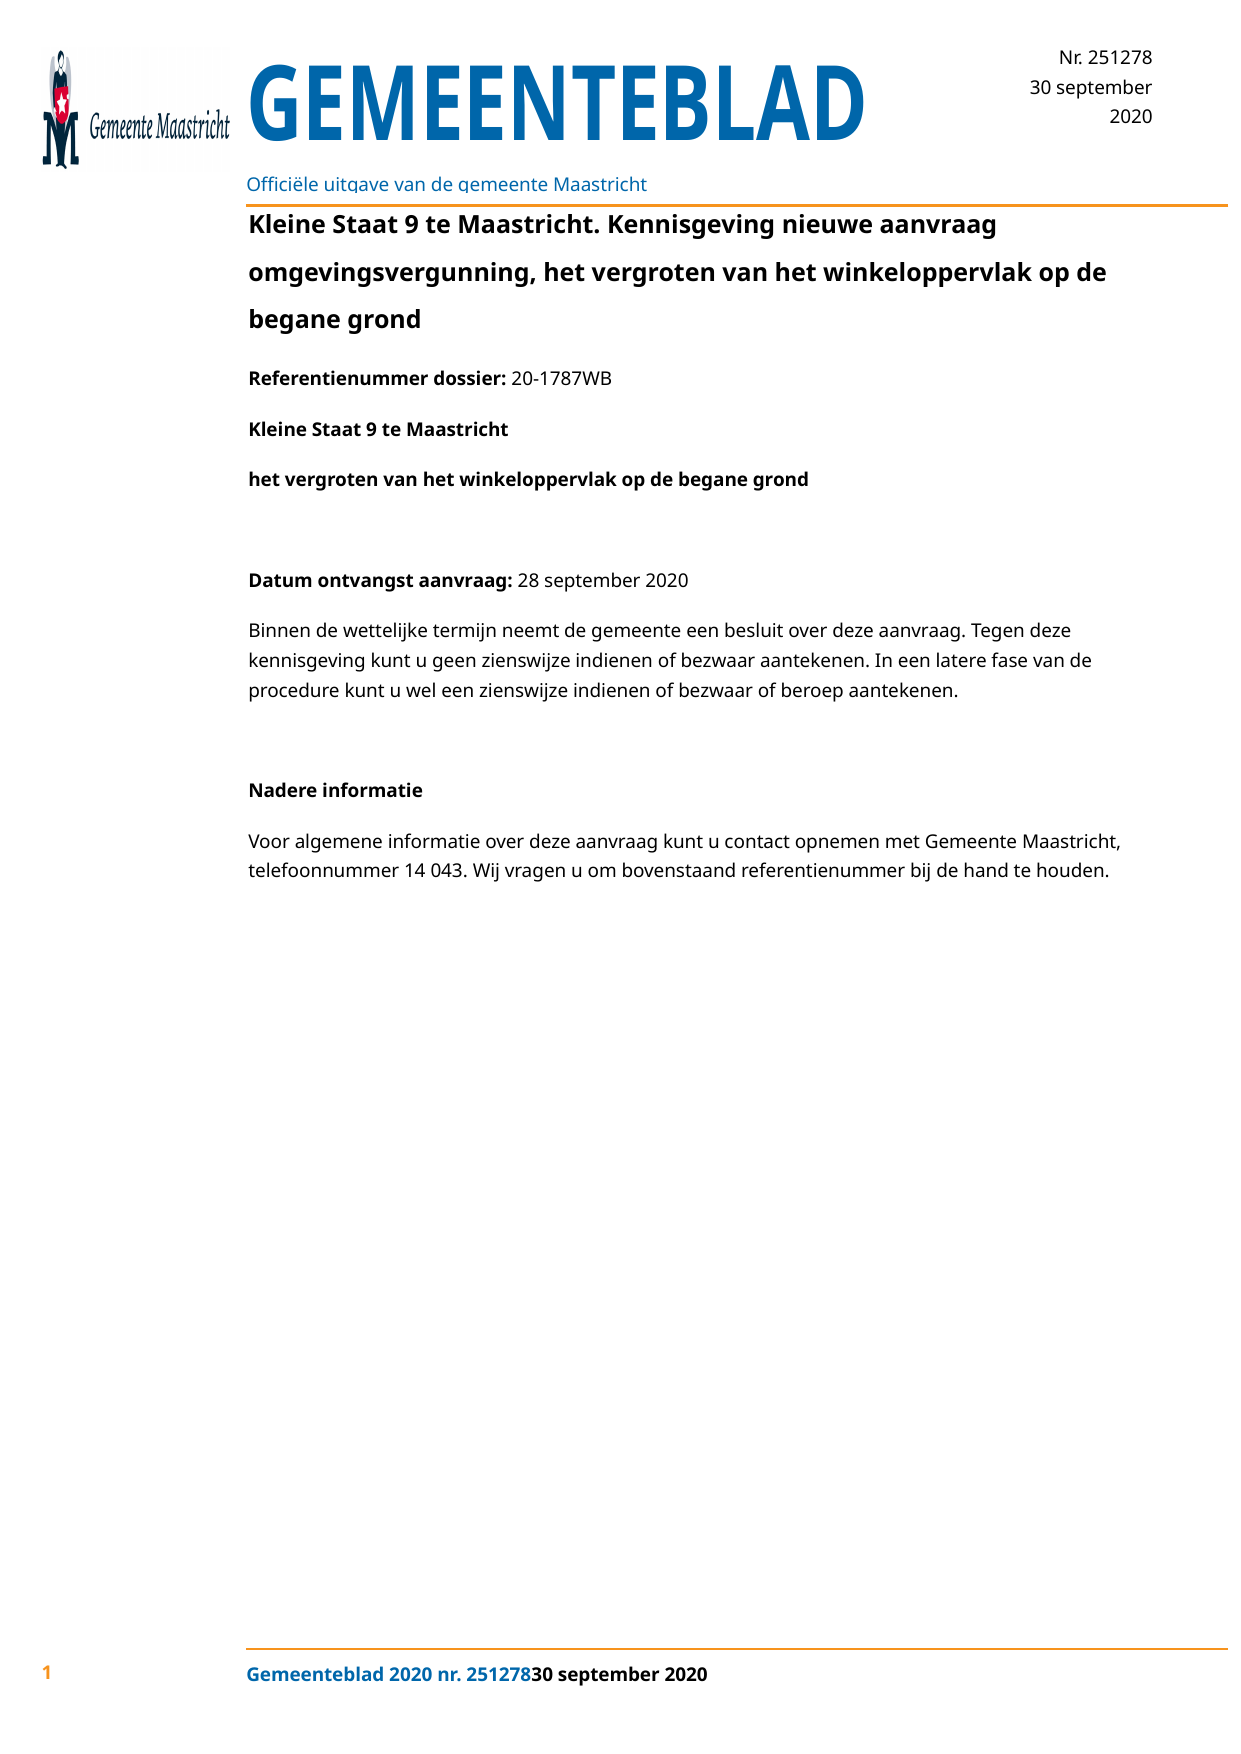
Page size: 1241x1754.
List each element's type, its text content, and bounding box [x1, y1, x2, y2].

text Voor algemene informatie over deze aanvraag kunt u contact opnemen met Gemeente Maastricht, telefoonnummer 14 043. Wij vragen u om bovenstaand referentienummer bij de hand te houden. [248, 828, 1152, 883]
picture [41, 47, 231, 172]
text Nadere informatie [248, 778, 1152, 803]
text het vergroten van het winkeloppervlak op de begane grond [248, 466, 1152, 492]
text Referentienummer dossier: 20-1787WB [248, 366, 1152, 391]
text Binnen de wettelijke termijn neemt de gemeente een besluit over deze aanvraag. Tegen deze kennisgeving kunt u geen zienswijze indienen of bezwaar aantekenen. In een latere fase van de procedure kunt u wel een zienswijze indienen of bezwaar of beroep aantekenen. [248, 618, 1152, 702]
text Datum ontvangst aanvraag: 28 september 2020 [248, 567, 1152, 593]
text Kleine Staat 9 te Maastricht [248, 416, 1152, 442]
text Kleine Staat 9 te Maastricht. Kennisgeving nieuwe aanvraag omgevingsvergunning, het vergroten van het winkeloppervlak op de begane grond [248, 207, 1152, 336]
